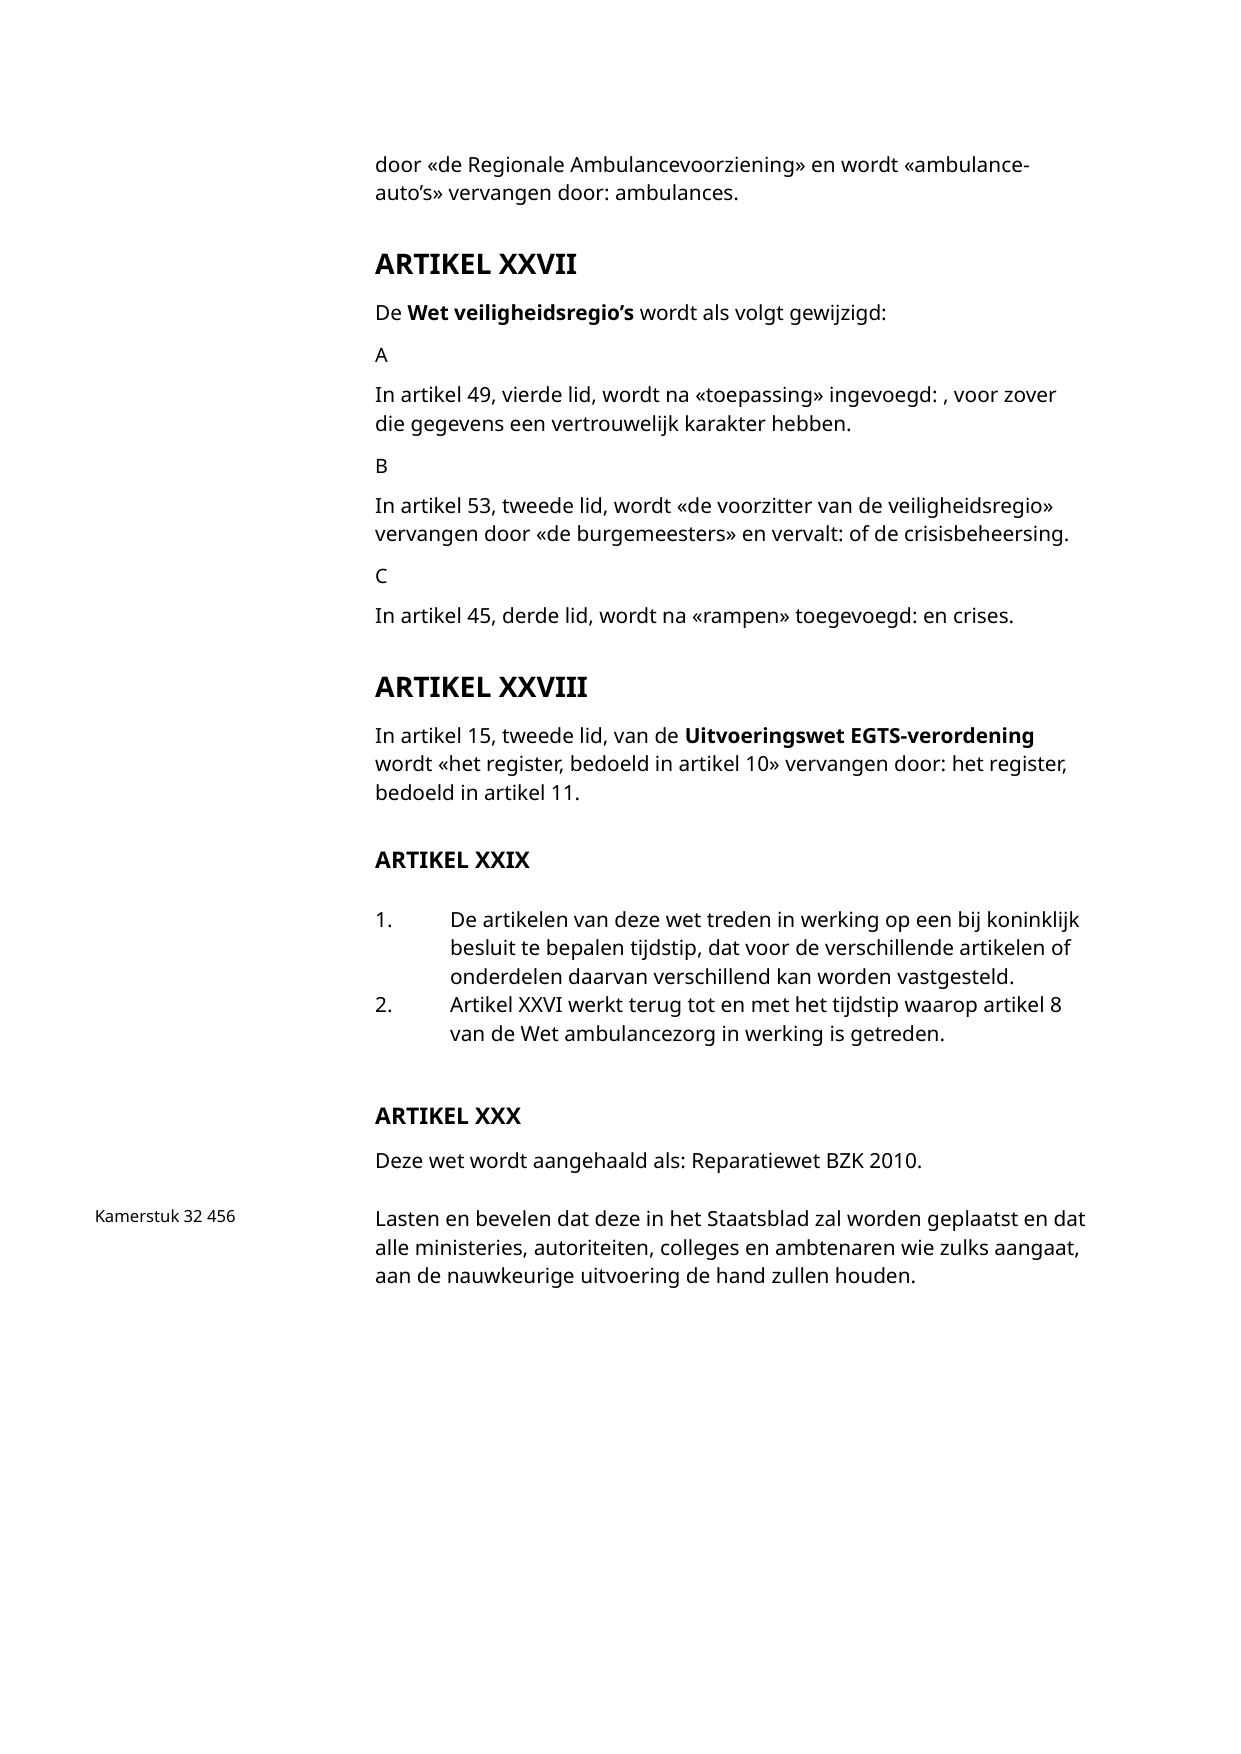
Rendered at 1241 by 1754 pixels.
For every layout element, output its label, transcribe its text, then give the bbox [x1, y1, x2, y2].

text In artikel 15, tweede lid, van de Uitvoeringswet EGTS-verordening wordt «het register, bedoeld in artikel 10» vervangen door: het register, bedoeld in artikel 11. [375, 721, 1090, 806]
text In artikel 49, vierde lid, wordt na «toepassing» ingevoegd: , voor zover die gegevens een vertrouwelijk karakter hebben. [375, 380, 1090, 437]
text Lasten en bevelen dat deze in het Staatsblad zal worden geplaatst en dat alle ministeries, autoriteiten, colleges en ambtenaren wie zulks aangaat, aan de nauwkeurige uitvoering de hand zullen houden. [375, 1204, 1090, 1290]
text C [375, 563, 1090, 590]
text Kamerstuk 32 456 [94, 1204, 328, 1227]
list De artikelen van deze wet treden in werking op een bij koninklijk besluit te bepalen tijdstip, dat voor de verschillende artikelen of onderdelen daarvan verschillend kan worden vastgesteld. [375, 905, 1090, 990]
subtitle ARTIKEL XXX [375, 1100, 1090, 1131]
text B [375, 452, 1090, 479]
text In artikel 45, derde lid, wordt na «rampen» toegevoegd: en crises. [375, 601, 1090, 630]
subtitle ARTIKEL XXVII [375, 244, 1090, 283]
text In artikel 53, tweede lid, wordt «de voorzitter van de veiligheidsregio» vervangen door «de burgemeesters» en vervalt: of de crisisbeheersing. [375, 491, 1090, 548]
subtitle ARTIKEL XXIX [375, 844, 1090, 875]
text Deze wet wordt aangehaald als: Reparatiewet BZK 2010. [375, 1146, 1090, 1174]
subtitle ARTIKEL XXVIII [375, 667, 1090, 706]
text A [375, 341, 1090, 368]
list Artikel XXVI werkt terug tot en met het tijdstip waarop artikel 8 van de Wet ambulancezorg in werking is getreden. [375, 990, 1090, 1047]
text De Wet veiligheidsregio’s wordt als volgt gewijzigd: [375, 298, 1090, 326]
text door «de Regionale Ambulancevoorziening» en wordt «ambulance-auto’s» vervangen door: ambulances. [375, 150, 1090, 207]
